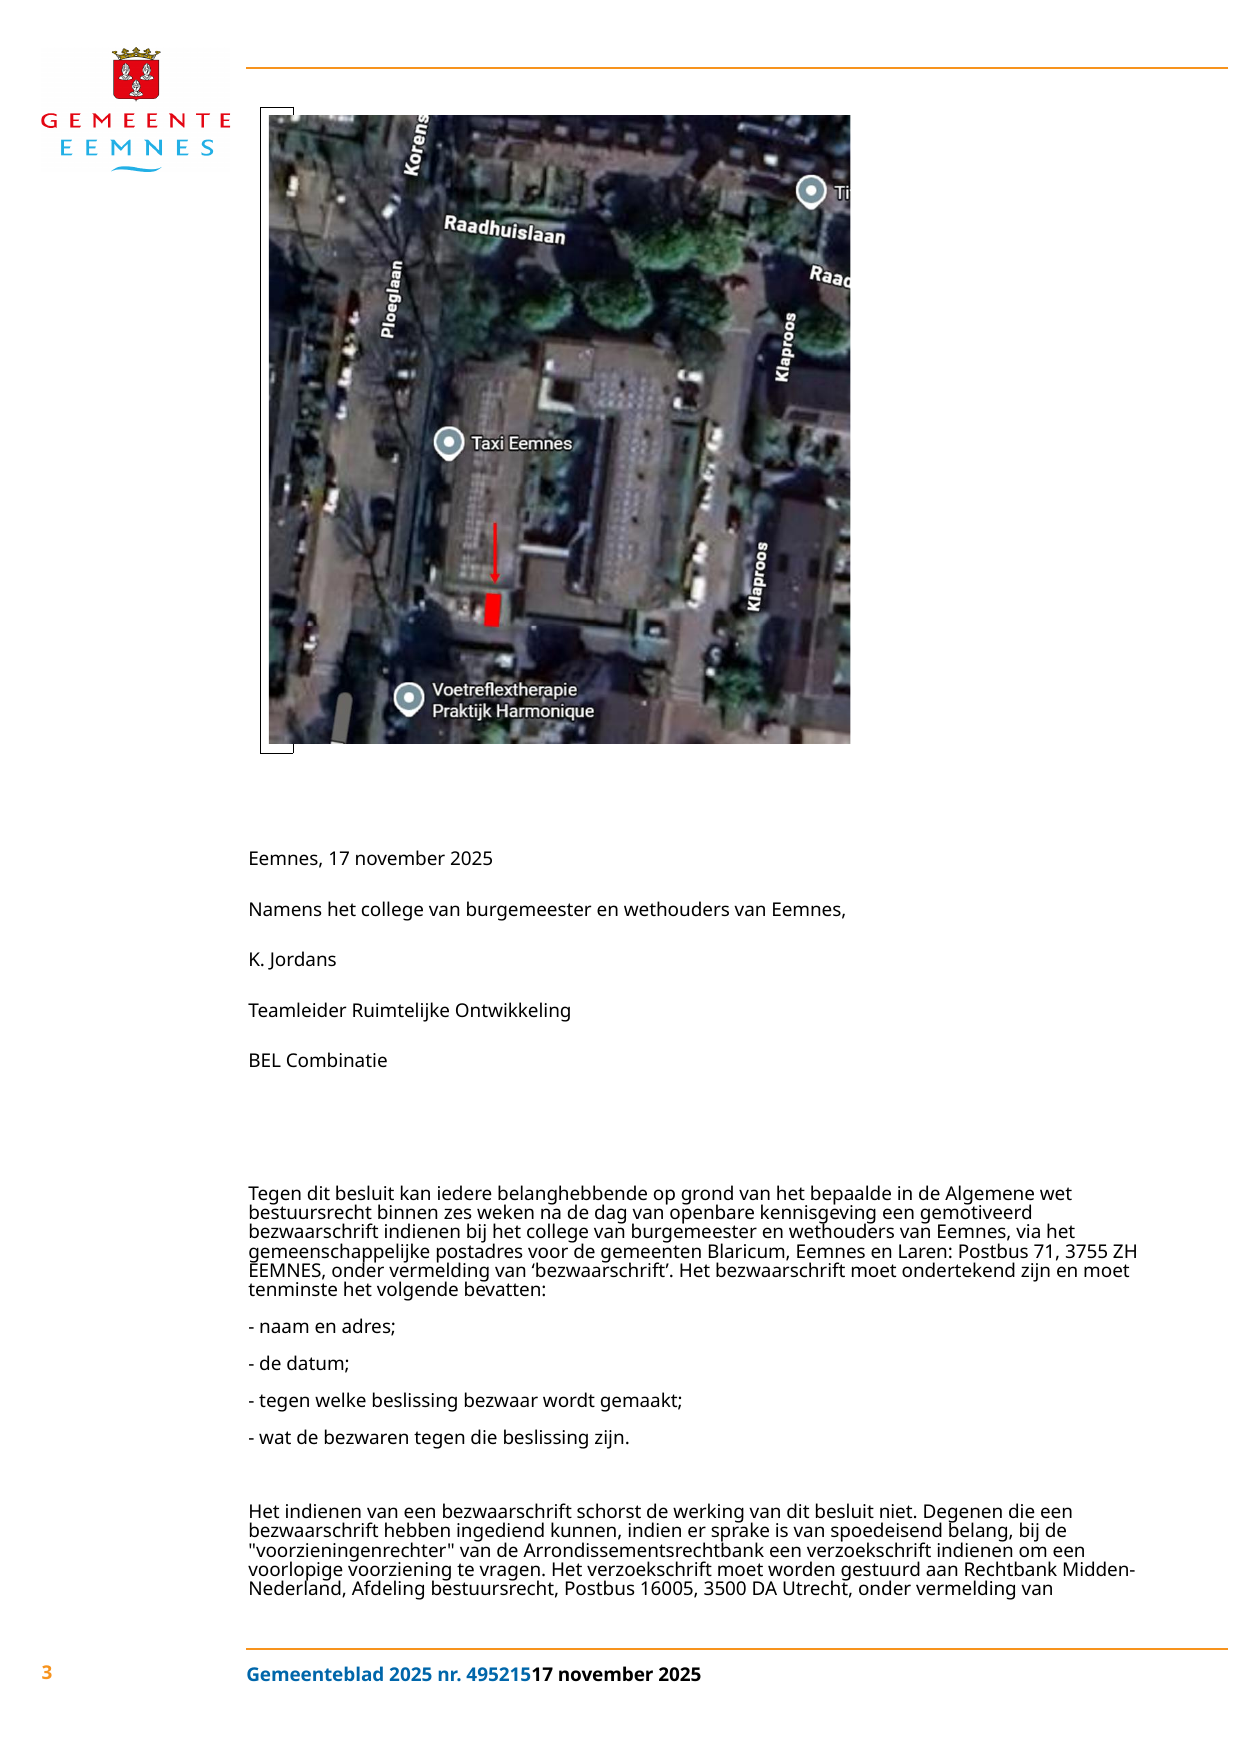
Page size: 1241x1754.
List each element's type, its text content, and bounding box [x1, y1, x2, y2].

text K. Jordans [248, 946, 1152, 972]
text Teamleider Ruimtelijke Ontwikkeling [248, 997, 1152, 1022]
text Namens het college van burgemeester en wethouders van Eemnes, [248, 896, 1152, 922]
picture [268, 115, 851, 744]
text BEL Combinatie [248, 1047, 1152, 1073]
text - naam en adres; [248, 1318, 1152, 1337]
text - tegen welke beslissing bezwaar wordt gemaakt; [248, 1392, 1152, 1411]
picture [41, 47, 231, 172]
text Tegen dit besluit kan iedere belanghebbende op grond van het bepaalde in de Algemene wet bestuursrecht binnen zes weken na de dag van openbare kennisgeving een gemotiveerd bezwaarschrift indienen bij het college van burgemeester en wethouders van Eemnes, via het gemeenschappelijke postadres voor de gemeenten Blaricum, Eemnes en Laren: Postbus 71, 3755 ZH EEMNES, onder vermelding van ‘bezwaarschrift’. Het bezwaarschrift moet ondertekend zijn en moet tenminste het volgende bevatten: [248, 1185, 1152, 1300]
text - wat de bezwaren tegen die beslissing zijn. [248, 1429, 1152, 1448]
text Het indienen van een bezwaarschrift schorst de werking van dit besluit niet. Degenen die een bezwaarschrift hebben ingediend kunnen, indien er sprake is van spoedeisend belang, bij de "voorzieningenrechter" van de Arrondissementsrechtbank een verzoekschrift indienen om een voorlopige voorziening te vragen. Het verzoekschrift moet worden gestuurd aan Rechtbank Midden-Nederland, Afdeling bestuursrecht, Postbus 16005, 3500 DA Utrecht, onder vermelding van [248, 1503, 1152, 1599]
text - de datum; [248, 1355, 1152, 1374]
text Eemnes, 17 november 2025 [248, 846, 1152, 871]
